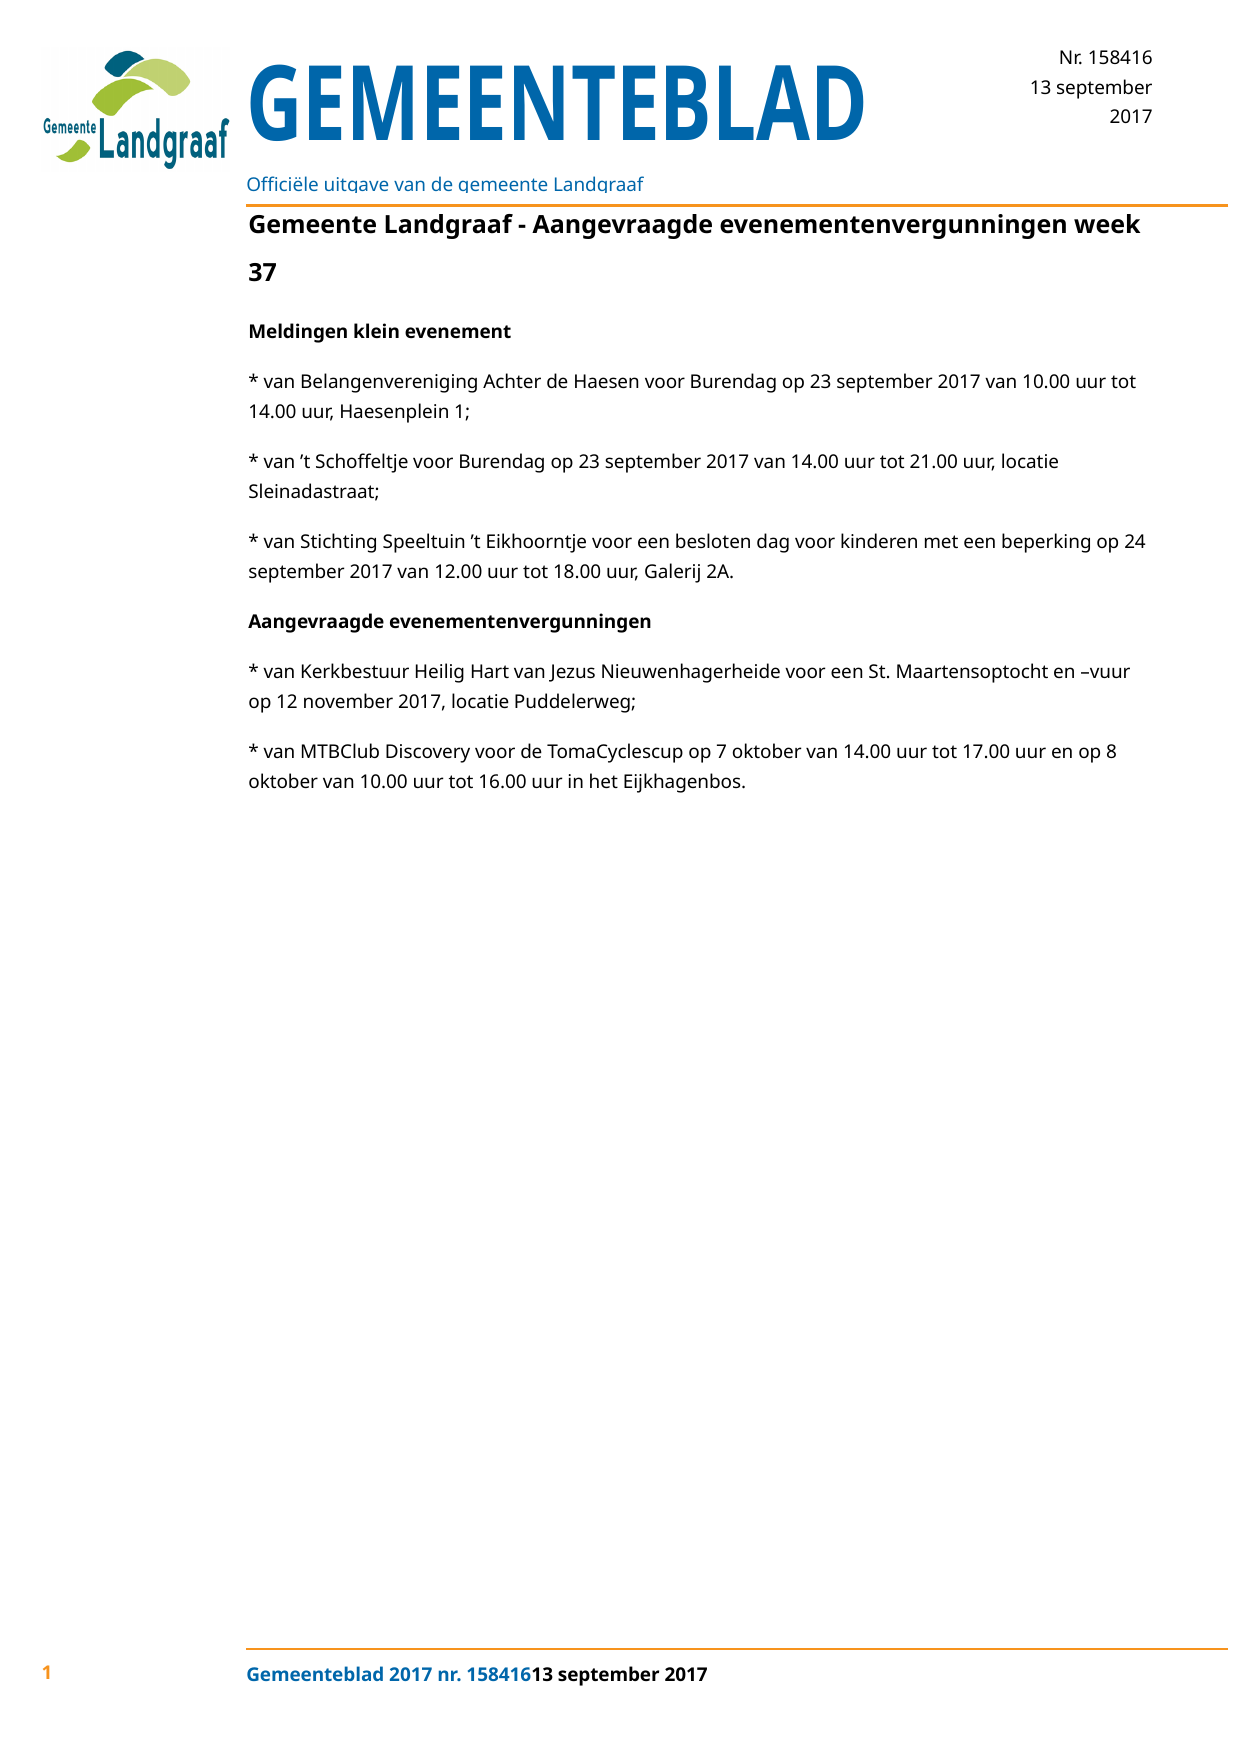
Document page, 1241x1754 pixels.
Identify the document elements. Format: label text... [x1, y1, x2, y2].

text * van Belangenvereniging Achter de Haesen voor Burendag op 23 september 2017 van 10.00 uur tot 14.00 uur, Haesenplein 1; [248, 368, 1152, 424]
text Gemeente Landgraaf - Aangevraagde evenementenvergunningen week 37 [248, 207, 1152, 288]
text Meldingen klein evenement [248, 318, 1152, 344]
text Aangevraagde evenementenvergunningen [248, 608, 1152, 634]
text * van ’t Schoffeltje voor Burendag op 23 september 2017 van 14.00 uur tot 21.00 uur, locatie Sleinadastraat; [248, 448, 1152, 504]
text * van MTBClub Discovery voor de TomaCyclescup op 7 oktober van 14.00 uur tot 17.00 uur en op 8 oktober van 10.00 uur tot 16.00 uur in het Eijkhagenbos. [248, 739, 1152, 794]
picture [41, 47, 231, 172]
text * van Kerkbestuur Heilig Hart van Jezus Nieuwenhagerheide voor een St. Maartensoptocht en –vuur op 12 november 2017, locatie Puddelerweg; [248, 659, 1152, 714]
text * van Stichting Speeltuin ’t Eikhoorntje voor een besloten dag voor kinderen met een beperking op 24 september 2017 van 12.00 uur tot 18.00 uur, Galerij 2A. [248, 528, 1152, 584]
